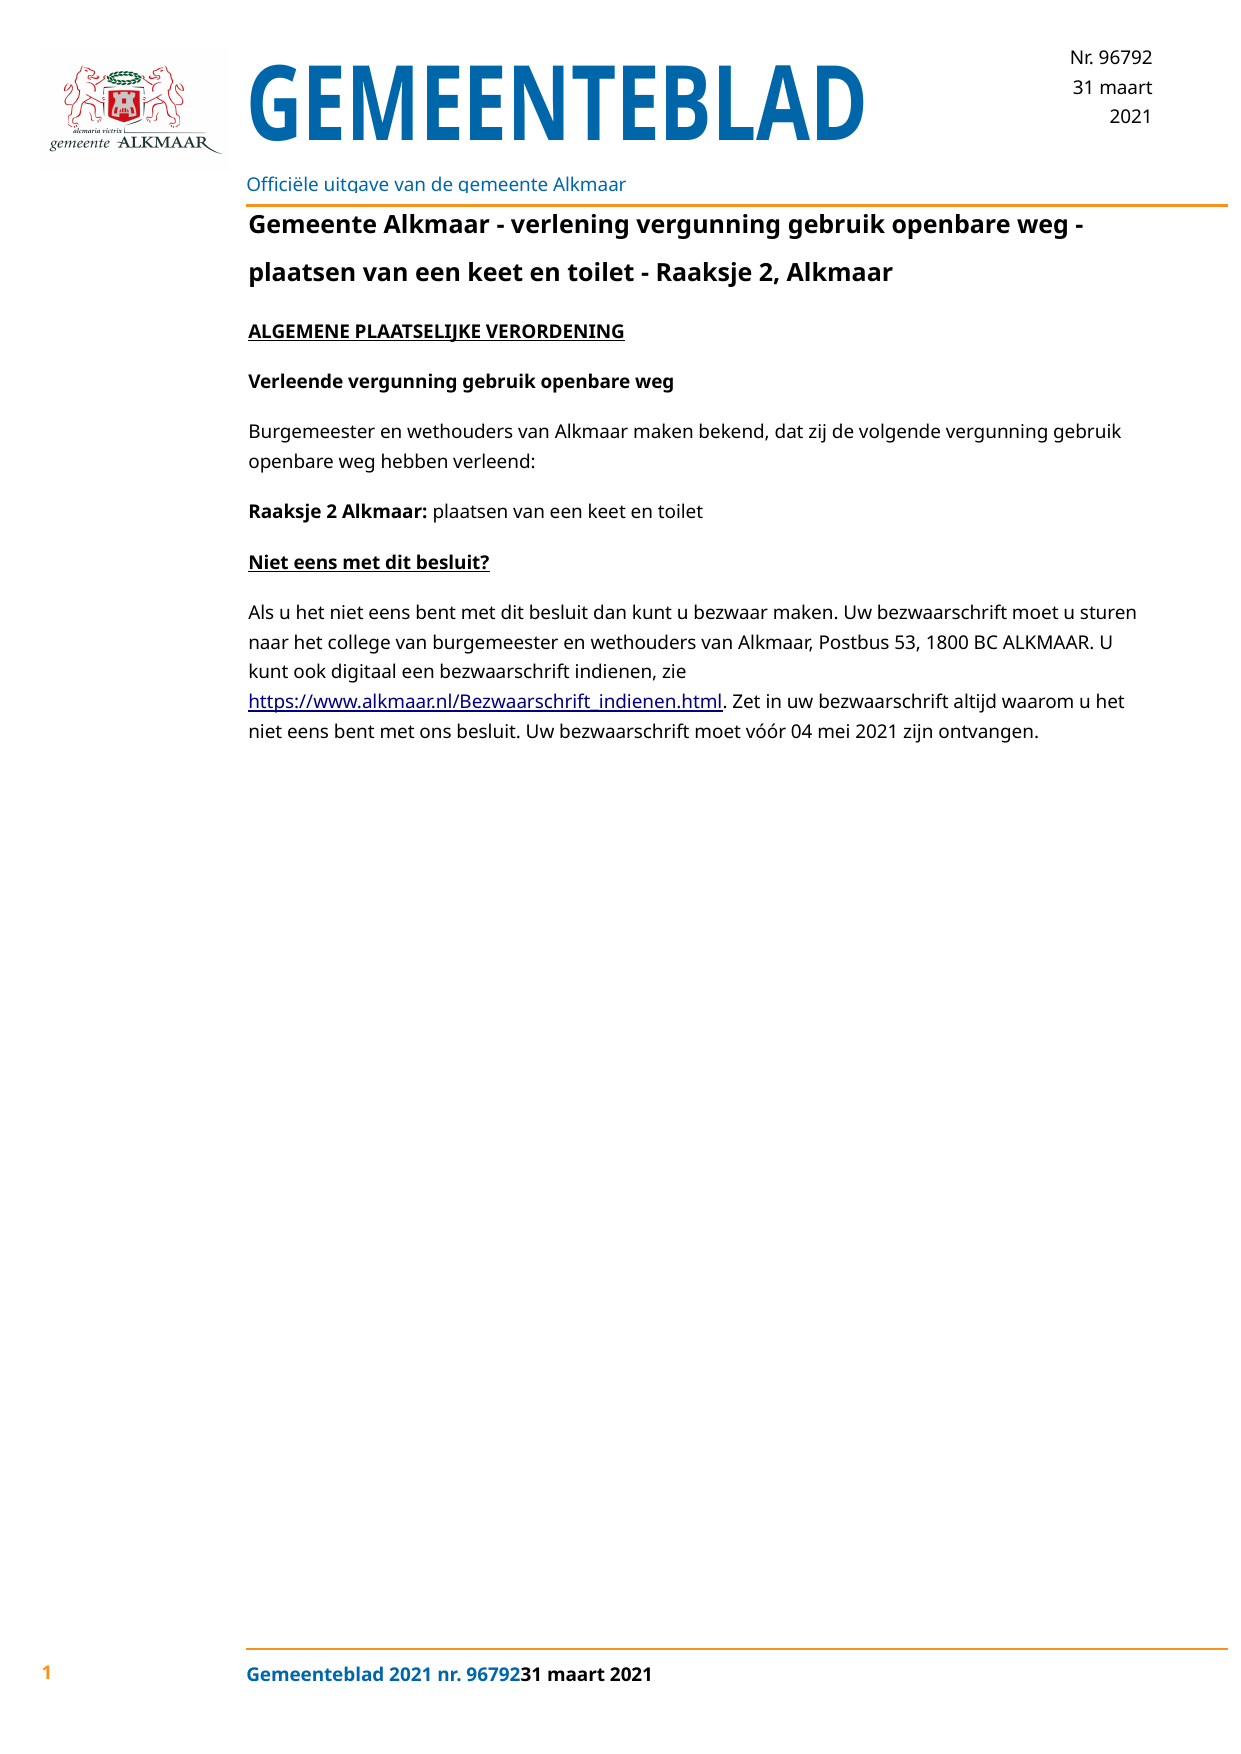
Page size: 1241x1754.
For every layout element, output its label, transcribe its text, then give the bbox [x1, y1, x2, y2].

picture [41, 47, 231, 172]
text Gemeente Alkmaar - verlening vergunning gebruik openbare weg - plaatsen van een keet en toilet - Raaksje 2, Alkmaar [248, 207, 1152, 288]
text Als u het niet eens bent met dit besluit dan kunt u bezwaar maken. Uw bezwaarschrift moet u sturen naar het college van burgemeester en wethouders van Alkmaar, Postbus 53, 1800 BC ALKMAAR. U kunt ook digitaal een bezwaarschrift indienen, zie https://www.alkmaar.nl/Bezwaarschrift_indienen.html. Zet in uw bezwaarschrift altijd waarom u het niet eens bent met ons besluit. Uw bezwaarschrift moet vóór 04 mei 2021 zijn ontvangen. [248, 599, 1152, 744]
text ALGEMENE PLAATSELIJKE VERORDENING [248, 318, 1152, 344]
text Niet eens met dit besluit? [248, 549, 1152, 575]
text Burgemeester en wethouders van Alkmaar maken bekend, dat zij de volgende vergunning gebruik openbare weg hebben verleend: [248, 419, 1152, 474]
text Verleende vergunning gebruik openbare weg [248, 368, 1152, 394]
text Raaksje 2 Alkmaar: plaatsen van een keet en toilet [248, 499, 1152, 524]
